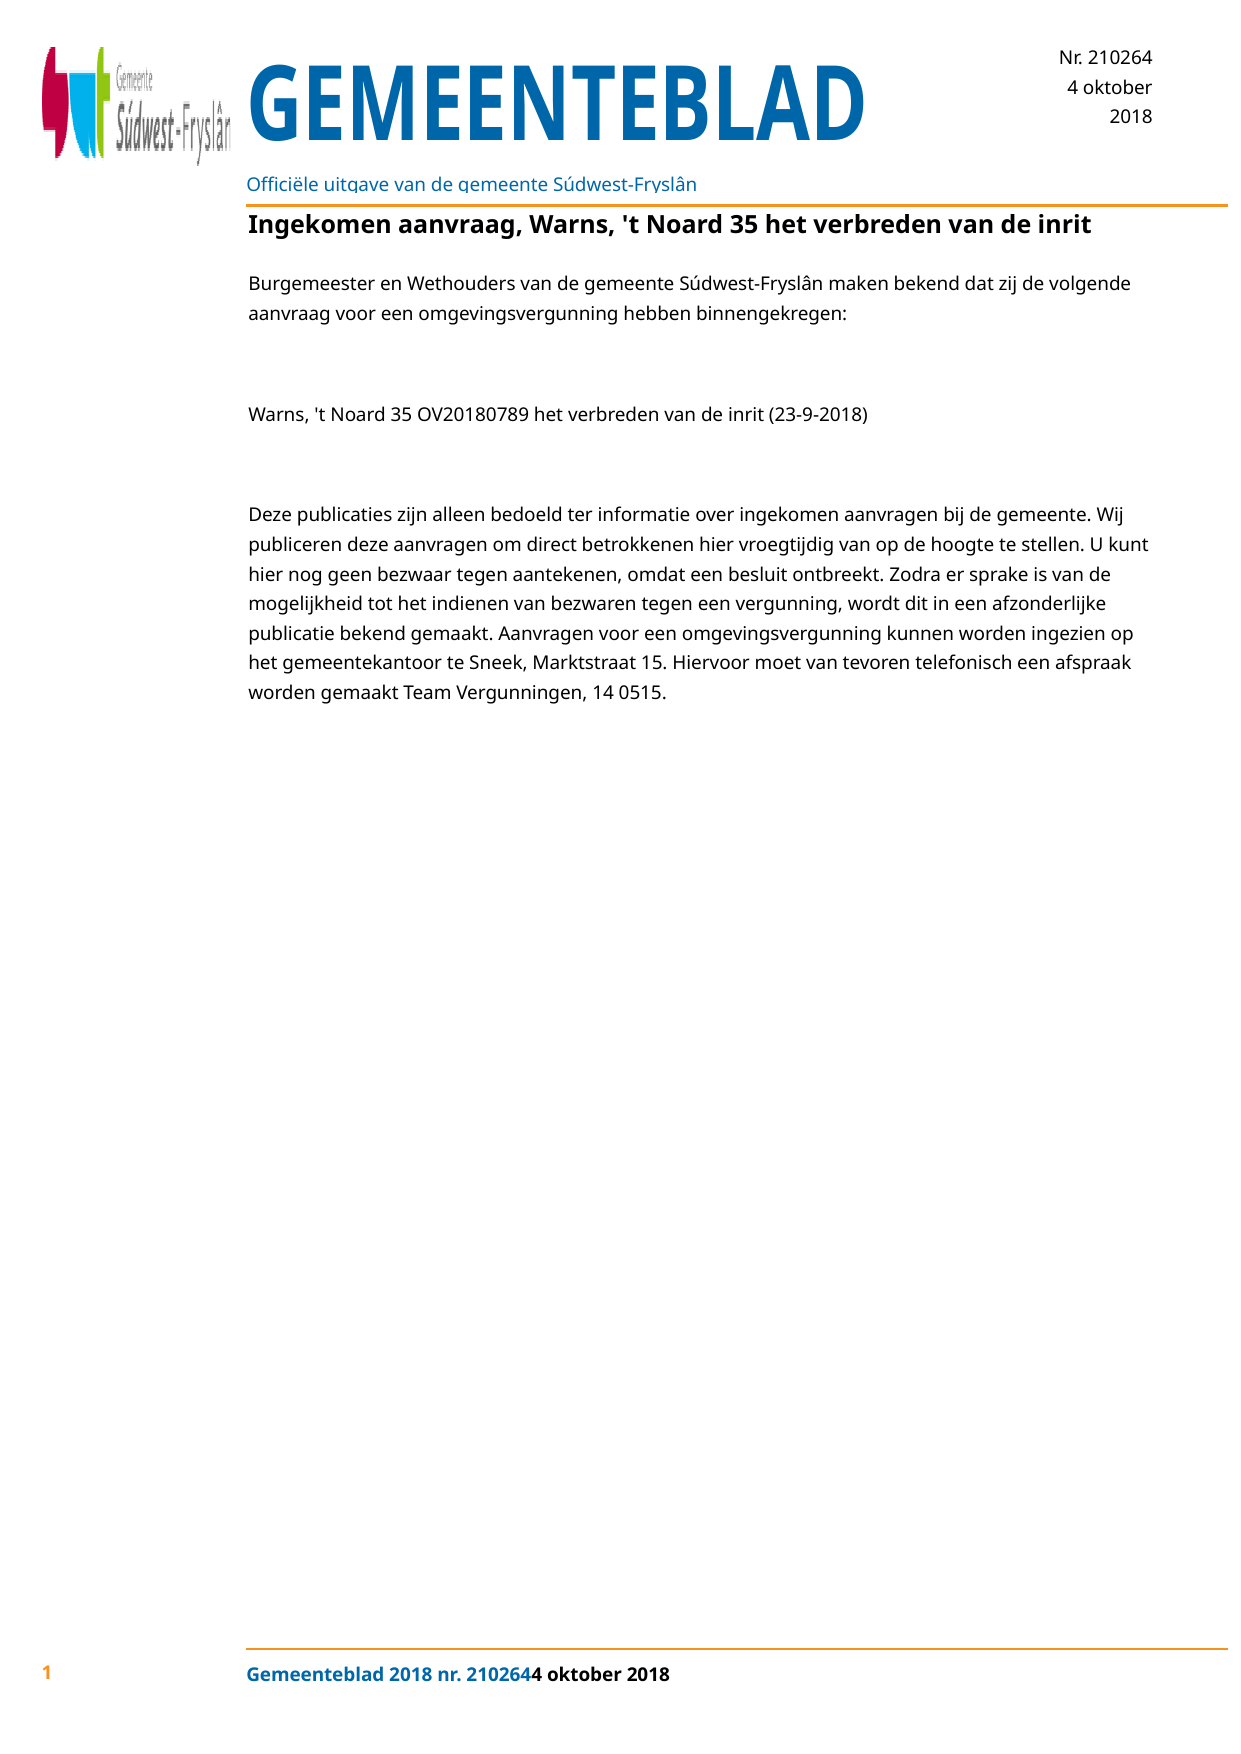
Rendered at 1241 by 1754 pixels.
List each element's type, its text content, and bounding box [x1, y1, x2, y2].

text Burgemeester en Wethouders van de gemeente Súdwest-Fryslân maken bekend dat zij de volgende aanvraag voor een omgevingsvergunning hebben binnengekregen: [248, 270, 1152, 326]
picture [41, 47, 231, 172]
text Deze publicaties zijn alleen bedoeld ter informatie over ingekomen aanvragen bij de gemeente. Wij publiceren deze aanvragen om direct betrokkenen hier vroegtijdig van op de hoogte te stellen. U kunt hier nog geen bezwaar tegen aantekenen, omdat een besluit ontbreekt. Zodra er sprake is van de mogelijkheid tot het indienen van bezwaren tegen een vergunning, wordt dit in een afzonderlijke publicatie bekend gemaakt. Aanvragen voor een omgevingsvergunning kunnen worden ingezien op het gemeentekantoor te Sneek, Marktstraat 15. Hiervoor moet van tevoren telefonisch een afspraak worden gemaakt Team Vergunningen, 14 0515. [248, 502, 1152, 705]
text Warns, 't Noard 35 OV20180789 het verbreden van de inrit (23-9-2018) [248, 401, 1152, 426]
text Ingekomen aanvraag, Warns, 't Noard 35 het verbreden van de inrit [248, 207, 1152, 241]
